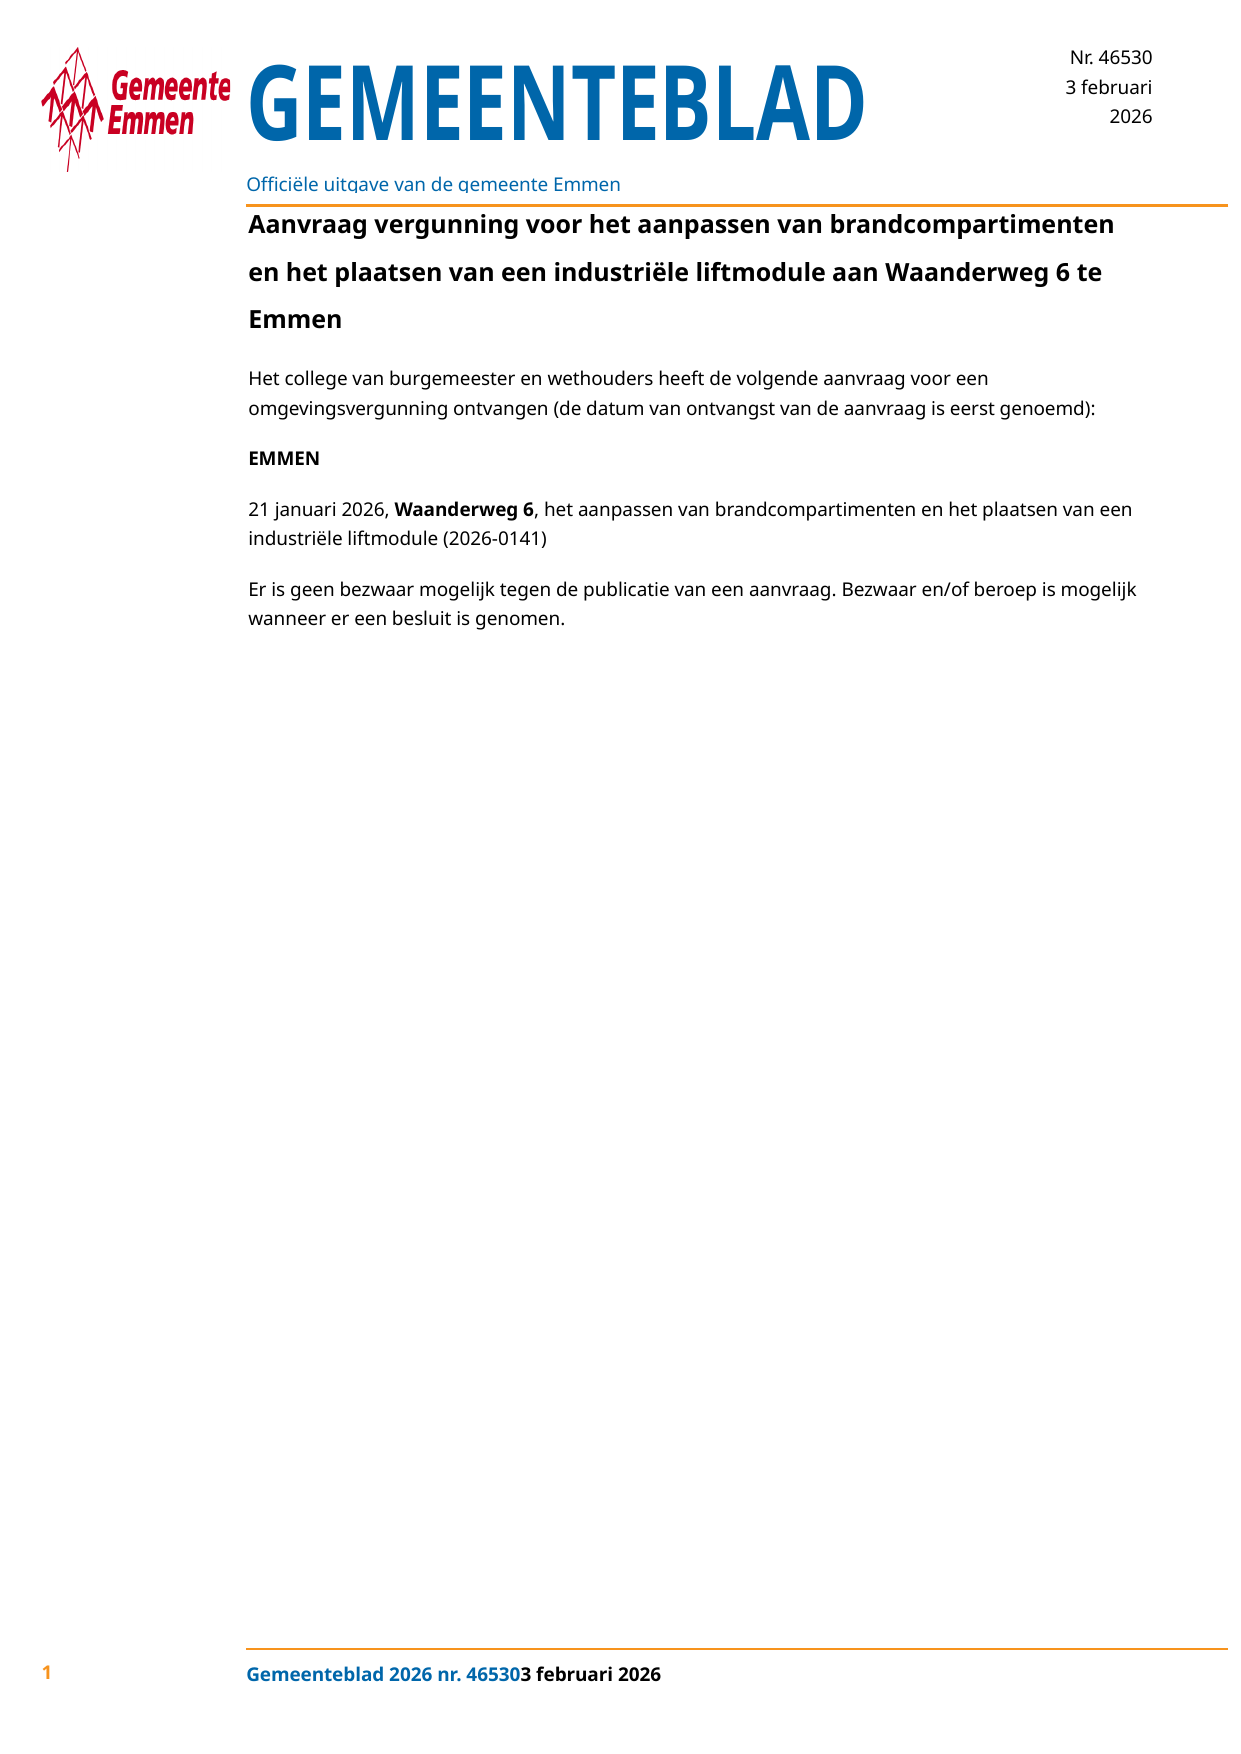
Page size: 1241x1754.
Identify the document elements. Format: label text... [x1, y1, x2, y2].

text Er is geen bezwaar mogelijk tegen de publicatie van een aanvraag. Bezwaar en/of beroep is mogelijk wanneer er een besluit is genomen. [248, 576, 1152, 631]
picture [41, 47, 231, 172]
text Aanvraag vergunning voor het aanpassen van brandcompartimenten en het plaatsen van een industriële liftmodule aan Waanderweg 6 te Emmen [248, 207, 1152, 336]
text Het college van burgemeester en wethouders heeft de volgende aanvraag voor een omgevingsvergunning ontvangen (de datum van ontvangst van de aanvraag is eerst genoemd): [248, 366, 1152, 421]
text 21 januari 2026, Waanderweg 6, het aanpassen van brandcompartimenten en het plaatsen van een industriële liftmodule (2026-0141) [248, 496, 1152, 551]
text EMMEN [248, 446, 1152, 471]
